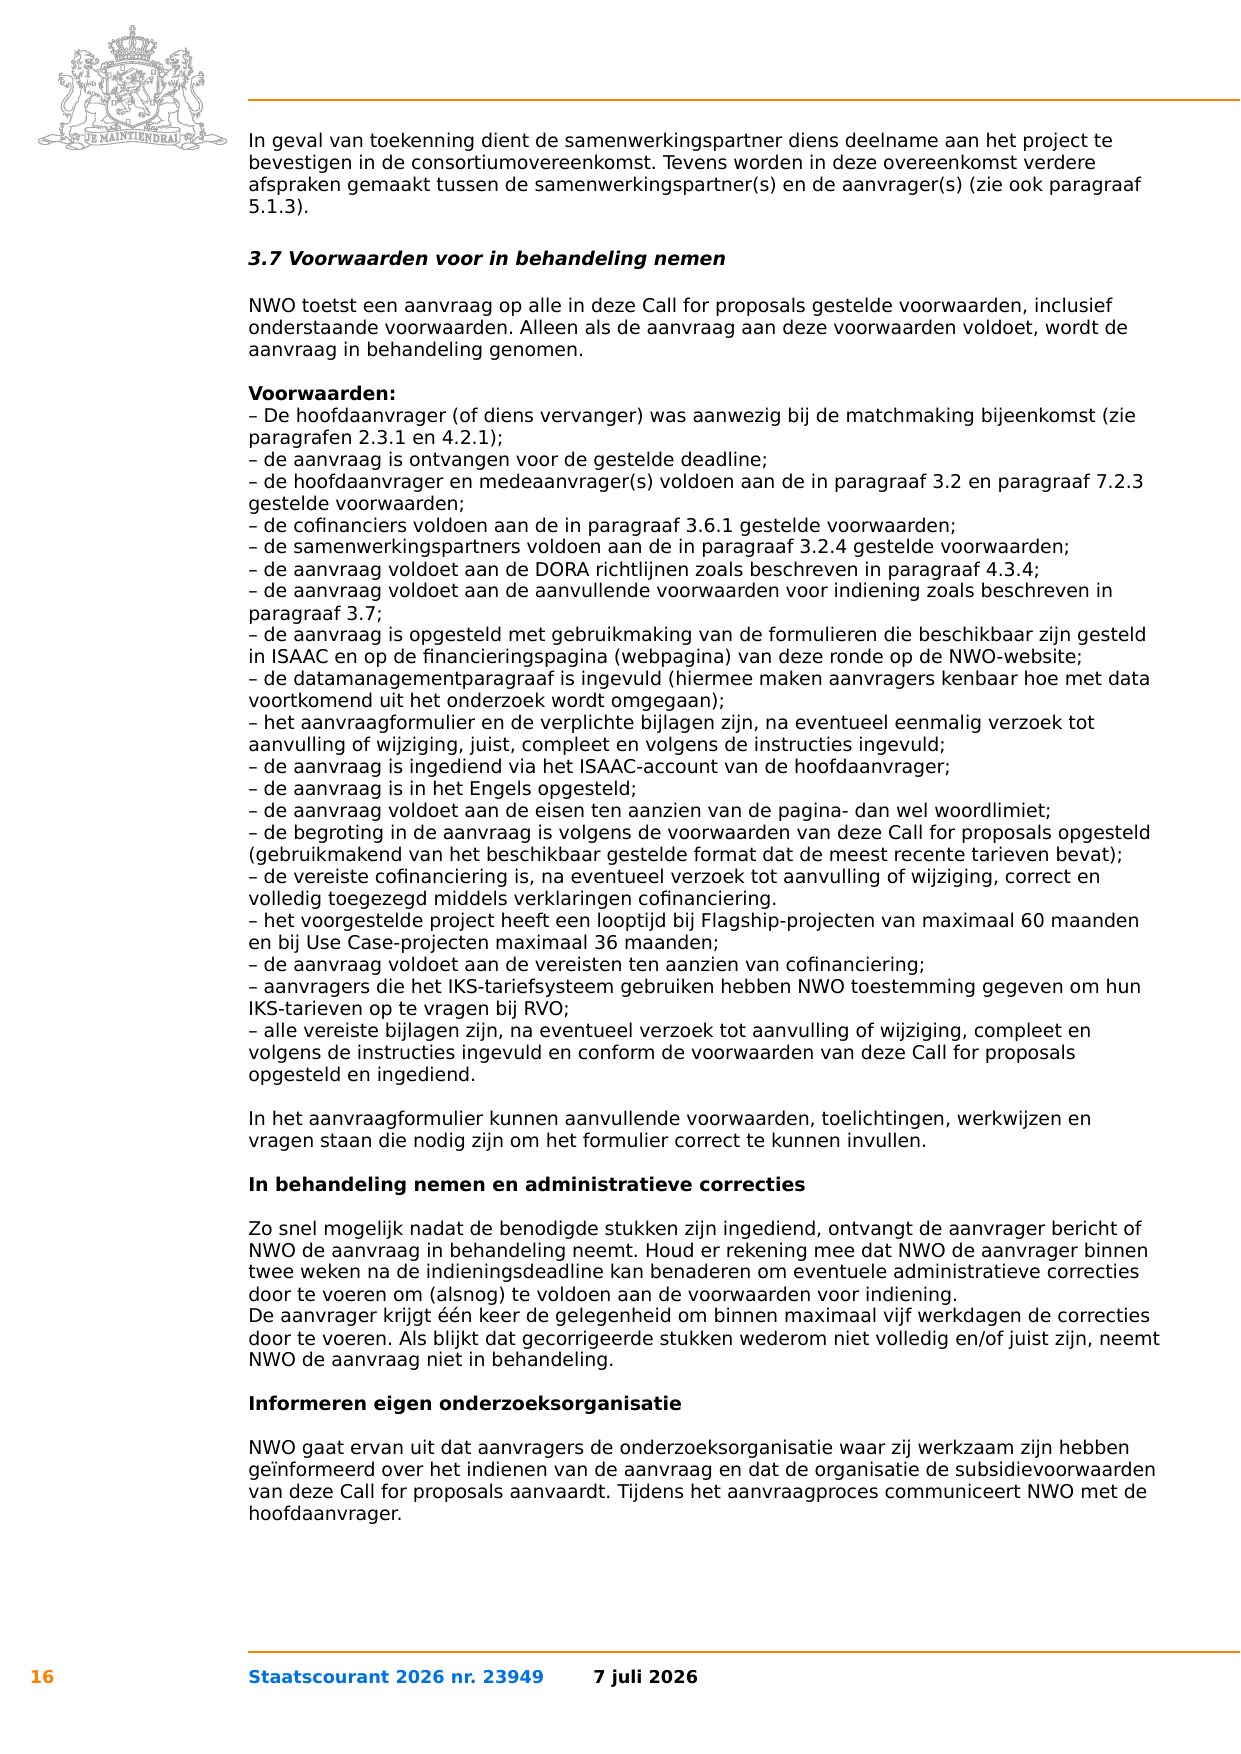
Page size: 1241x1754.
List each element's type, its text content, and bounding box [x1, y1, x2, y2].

subtitle In behandeling nemen en administratieve correcties [248, 1174, 1163, 1196]
text – de aanvraag is ontvangen voor de gestelde deadline; [248, 448, 1163, 471]
text – de aanvraag voldoet aan de eisen ten aanzien van de pagina- dan wel woordlimiet; [248, 800, 1163, 822]
text – de aanvraag voldoet aan de vereisten ten aanzien van cofinanciering; [248, 954, 1163, 976]
text Voorwaarden: [248, 383, 1163, 404]
picture [38, 25, 227, 150]
text – alle vereiste bijlagen zijn, na eventueel verzoek tot aanvulling of wijziging, compleet en volgens de instructies ingevuld en conform de voorwaarden van deze Call for proposals opgesteld en ingediend. [248, 1020, 1163, 1086]
text In het aanvraagformulier kunnen aanvullende voorwaarden, toelichtingen, werkwijzen en vragen staan die nodig zijn om het formulier correct te kunnen invullen. [248, 1108, 1163, 1152]
text – het voorgestelde project heeft een looptijd bij Flagship-projecten van maximaal 60 maanden en bij Use Case-projecten maximaal 36 maanden; [248, 910, 1163, 954]
text – de cofinanciers voldoen aan de in paragraaf 3.6.1 gestelde voorwaarden; [248, 514, 1163, 536]
text NWO toetst een aanvraag op alle in deze Call for proposals gestelde voorwaarden, inclusief onderstaande voorwaarden. Alleen als de aanvraag aan deze voorwaarden voldoet, wordt de aanvraag in behandeling genomen. [248, 295, 1163, 361]
text – de aanvraag voldoet aan de DORA richtlijnen zoals beschreven in paragraaf 4.3.4; [248, 558, 1163, 580]
text – de aanvraag voldoet aan de aanvullende voorwaarden voor indiening zoals beschreven in paragraaf 3.7; [248, 580, 1163, 624]
text – de datamanagementparagraaf is ingevuld (hiermee maken aanvragers kenbaar hoe met data voortkomend uit het onderzoek wordt omgegaan); [248, 668, 1163, 712]
text – de vereiste cofinanciering is, na eventueel verzoek tot aanvulling of wijziging, correct en volledig toegezegd middels verklaringen cofinanciering. [248, 866, 1163, 910]
text – De hoofdaanvrager (of diens vervanger) was aanwezig bij de matchmaking bijeenkomst (zie paragrafen 2.3.1 en 4.2.1); [248, 404, 1163, 448]
text – de begroting in de aanvraag is volgens de voorwaarden van deze Call for proposals opgesteld (gebruikmakend van het beschikbaar gestelde format dat de meest recente tarieven bevat); [248, 822, 1163, 866]
text In geval van toekenning dient de samenwerkingspartner diens deelname aan het project te bevestigen in de consortiumovereenkomst. Tevens worden in deze overeenkomst verdere afspraken gemaakt tussen de samenwerkingspartner(s) en de aanvrager(s) (zie ook paragraaf 5.1.3). [248, 130, 1163, 218]
text Zo snel mogelijk nadat de benodigde stukken zijn ingediend, ontvangt de aanvrager bericht of NWO de aanvraag in behandeling neemt. Houd er rekening mee dat NWO de aanvrager binnen twee weken na de indieningsdeadline kan benaderen om eventuele administratieve correcties door te voeren om (alsnog) te voldoen aan de voorwaarden voor indiening. [248, 1217, 1163, 1305]
subtitle Informeren eigen onderzoeksorganisatie [248, 1393, 1163, 1415]
subtitle 3.7 Voorwaarden voor in behandeling nemen [248, 248, 1163, 270]
text – de aanvraag is opgesteld met gebruikmaking van de formulieren die beschikbaar zijn gesteld in ISAAC en op de financieringspagina (webpagina) van deze ronde op de NWO-website; [248, 624, 1163, 668]
text – het aanvraagformulier en de verplichte bijlagen zijn, na eventueel eenmalig verzoek tot aanvulling of wijziging, juist, compleet en volgens de instructies ingevuld; [248, 712, 1163, 756]
text – de samenwerkingspartners voldoen aan de in paragraaf 3.2.4 gestelde voorwaarden; [248, 536, 1163, 558]
text – aanvragers die het IKS-tariefsysteem gebruiken hebben NWO toestemming gegeven om hun IKS-tarieven op te vragen bij RVO; [248, 976, 1163, 1020]
text – de aanvraag is in het Engels opgesteld; [248, 778, 1163, 800]
text De aanvrager krijgt één keer de gelegenheid om binnen maximaal vijf werkdagen de correcties door te voeren. Als blijkt dat gecorrigeerde stukken wederom niet volledig en/of juist zijn, neemt NWO de aanvraag niet in behandeling. [248, 1305, 1163, 1371]
text NWO gaat ervan uit dat aanvragers de onderzoeksorganisatie waar zij werkzaam zijn hebben geïnformeerd over het indienen van de aanvraag en dat de organisatie de subsidievoorwaarden van deze Call for proposals aanvaardt. Tijdens het aanvraagproces communiceert NWO met de hoofdaanvrager. [248, 1437, 1163, 1525]
text – de aanvraag is ingediend via het ISAAC-account van de hoofdaanvrager; [248, 756, 1163, 778]
text – de hoofdaanvrager en medeaanvrager(s) voldoen aan de in paragraaf 3.2 en paragraaf 7.2.3 gestelde voorwaarden; [248, 471, 1163, 514]
